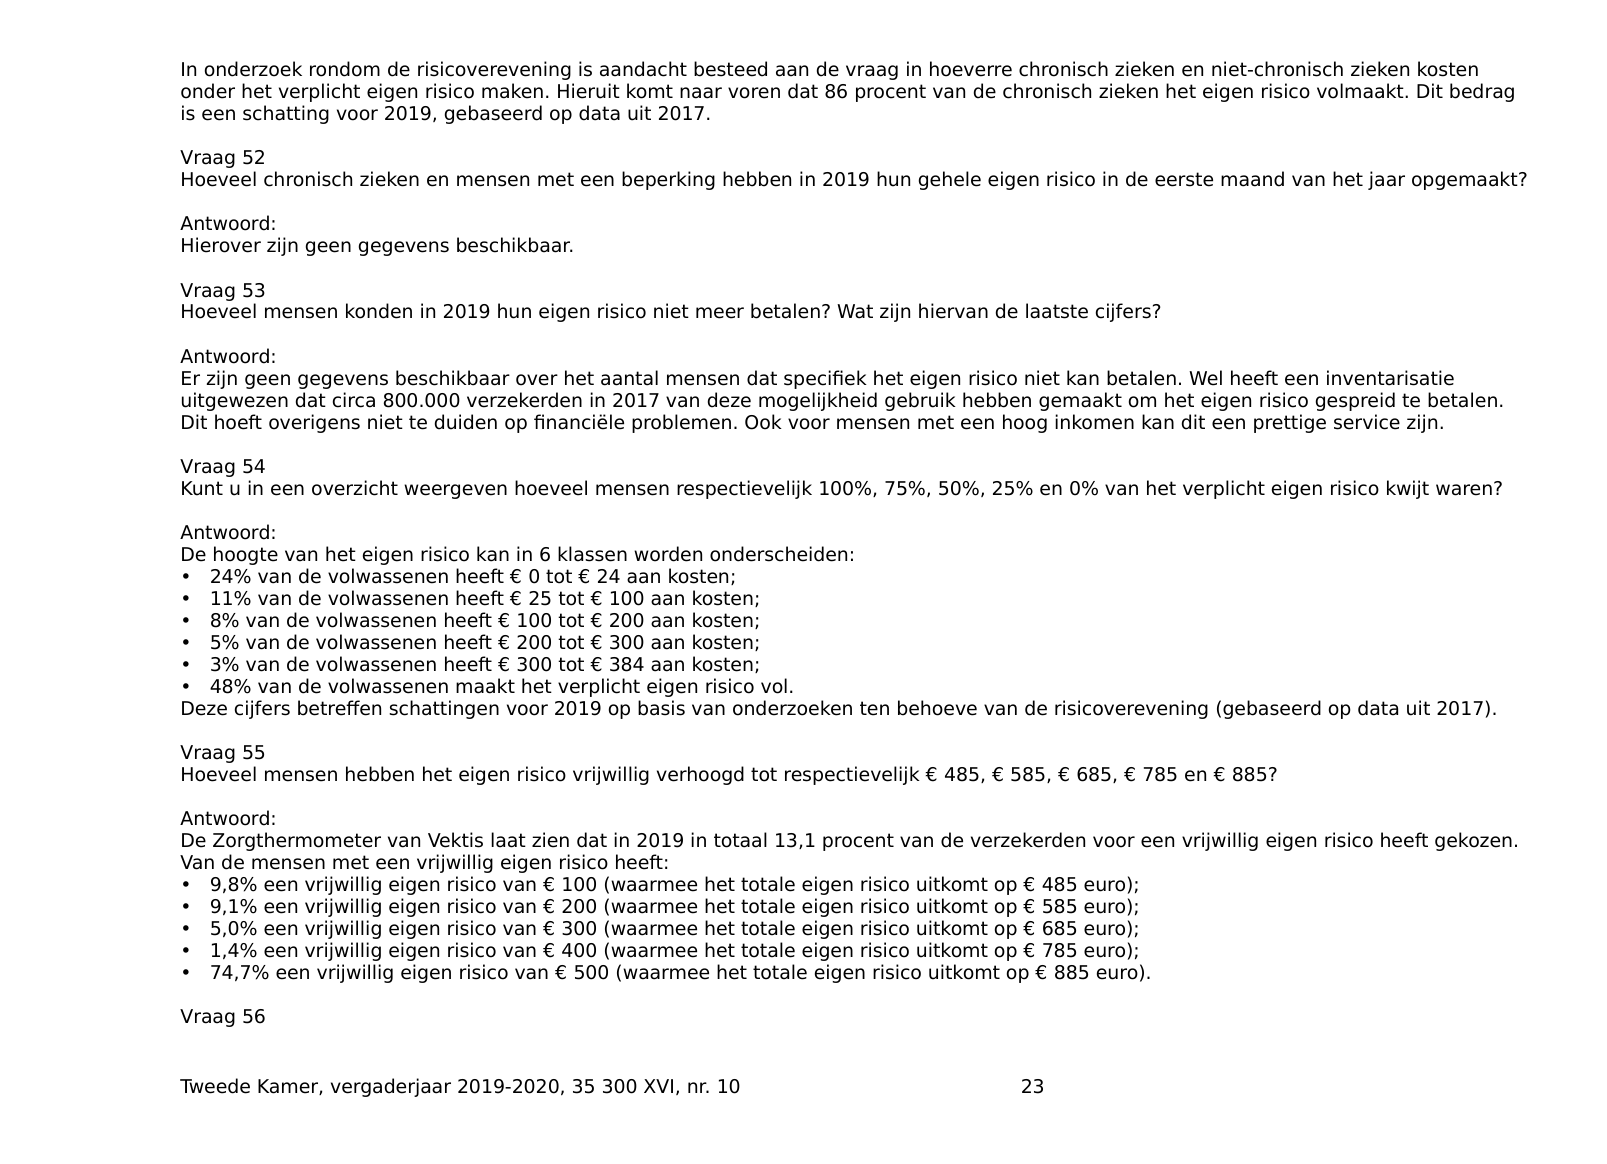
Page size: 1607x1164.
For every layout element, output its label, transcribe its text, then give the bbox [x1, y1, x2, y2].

text • 5,0% een vrijwillig eigen risico van € 300 (waarmee het totale eigen risico uitkomt op € 685 euro); [180, 918, 1529, 940]
text Vraag 56 [180, 1006, 1529, 1028]
text Vraag 54 [180, 456, 1529, 478]
text Antwoord: [180, 808, 1529, 830]
text • 48% van de volwassenen maakt het verplicht eigen risico vol. [180, 676, 1529, 698]
text Hierover zijn geen gegevens beschikbaar. [180, 235, 1529, 257]
text • 24% van de volwassenen heeft € 0 tot € 24 aan kosten; [180, 566, 1529, 588]
text • 9,1% een vrijwillig eigen risico van € 200 (waarmee het totale eigen risico uitkomt op € 585 euro); [180, 896, 1529, 918]
text De Zorgthermometer van Vektis laat zien dat in 2019 in totaal 13,1 procent van de verzekerden voor een vrijwillig eigen risico heeft gekozen. Van de mensen met een vrijwillig eigen risico heeft: [180, 830, 1529, 874]
text • 8% van de volwassenen heeft € 100 tot € 200 aan kosten; [180, 610, 1529, 632]
text • 3% van de volwassenen heeft € 300 tot € 384 aan kosten; [180, 654, 1529, 676]
text Er zijn geen gegevens beschikbaar over het aantal mensen dat specifiek het eigen risico niet kan betalen. Wel heeft een inventarisatie uitgewezen dat circa 800.000 verzekerden in 2017 van deze mogelijkheid gebruik hebben gemaakt om het eigen risico gespreid te betalen. Dit hoeft overigens niet te duiden op financiële problemen. Ook voor mensen met een hoog inkomen kan dit een prettige service zijn. [180, 368, 1529, 433]
text • 74,7% een vrijwillig eigen risico van € 500 (waarmee het totale eigen risico uitkomt op € 885 euro). [180, 962, 1529, 984]
text • 1,4% een vrijwillig eigen risico van € 400 (waarmee het totale eigen risico uitkomt op € 785 euro); [180, 940, 1529, 962]
text Vraag 55 [180, 742, 1529, 764]
text Kunt u in een overzicht weergeven hoeveel mensen respectievelijk 100%, 75%, 50%, 25% en 0% van het verplicht eigen risico kwijt waren? [180, 478, 1529, 500]
text • 11% van de volwassenen heeft € 25 tot € 100 aan kosten; [180, 588, 1529, 610]
text • 5% van de volwassenen heeft € 200 tot € 300 aan kosten; [180, 632, 1529, 654]
text Hoeveel mensen hebben het eigen risico vrijwillig verhoogd tot respectievelijk € 485, € 585, € 685, € 785 en € 885? [180, 764, 1529, 786]
text Hoeveel chronisch zieken en mensen met een beperking hebben in 2019 hun gehele eigen risico in de eerste maand van het jaar opgemaakt? [180, 169, 1529, 191]
text Vraag 53 [180, 279, 1529, 301]
text De hoogte van het eigen risico kan in 6 klassen worden onderscheiden: [180, 544, 1529, 566]
text Vraag 52 [180, 147, 1529, 169]
text Hoeveel mensen konden in 2019 hun eigen risico niet meer betalen? Wat zijn hiervan de laatste cijfers? [180, 301, 1529, 323]
text Antwoord: [180, 346, 1529, 368]
text Antwoord: [180, 213, 1529, 235]
text Antwoord: [180, 522, 1529, 544]
text In onderzoek rondom de risicoverevening is aandacht besteed aan de vraag in hoeverre chronisch zieken en niet-chronisch zieken kosten onder het verplicht eigen risico maken. Hieruit komt naar voren dat 86 procent van de chronisch zieken het eigen risico volmaakt. Dit bedrag is een schatting voor 2019, gebaseerd op data uit 2017. [180, 59, 1529, 125]
text Deze cijfers betreffen schattingen voor 2019 op basis van onderzoeken ten behoeve van de risicoverevening (gebaseerd op data uit 2017). [180, 698, 1529, 720]
text • 9,8% een vrijwillig eigen risico van € 100 (waarmee het totale eigen risico uitkomt op € 485 euro); [180, 874, 1529, 896]
